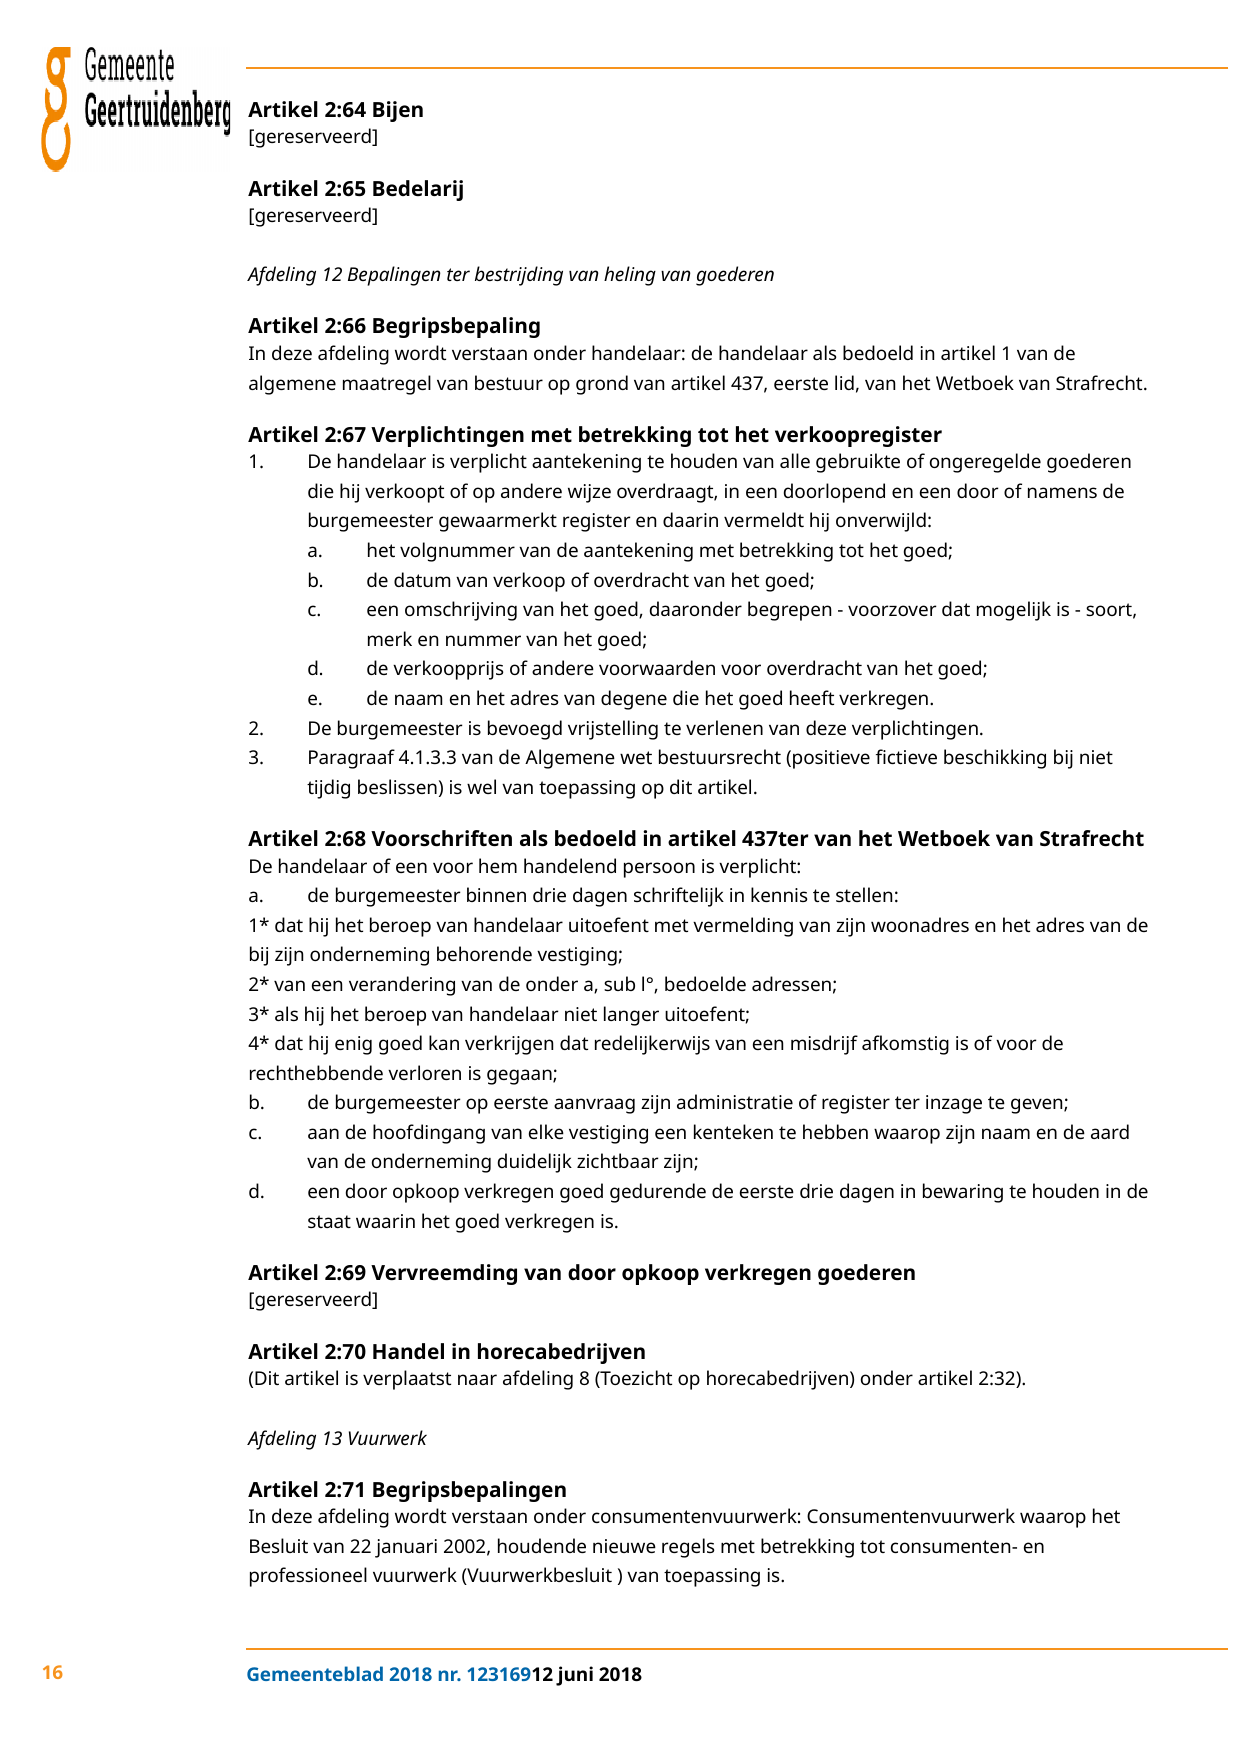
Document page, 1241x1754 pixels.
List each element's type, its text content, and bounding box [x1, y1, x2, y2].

list De handelaar is verplicht aantekening te houden van alle gebruikte of ongeregelde goederen die hij verkoopt of op andere wijze overdraagt, in een doorlopend en een door of namens de burgemeester gewaarmerkt register en daarin vermeldt hij onverwijld: [248, 448, 1152, 533]
list de datum van verkoop of overdracht van het goed; [307, 567, 1152, 593]
text Artikel 2:71 Begripsbepalingen [248, 1475, 1152, 1503]
text 4* dat hij enig goed kan verkrijgen dat redelijkerwijs van een misdrijf afkomstig is of voor de rechthebbende verloren is gegaan; [248, 1030, 1152, 1086]
list de burgemeester binnen drie dagen schriftelijk in kennis te stellen: [248, 882, 1152, 908]
list een omschrijving van het goed, daaronder begrepen - voorzover dat mogelijk is - soort, merk en nummer van het goed; [307, 596, 1152, 652]
text [gereserveerd] [248, 123, 1152, 149]
list het volgnummer van de aantekening met betrekking tot het goed; [307, 537, 1152, 563]
list aan de hoofdingang van elke vestiging een kenteken te hebben waarop zijn naam en de aard van de onderneming duidelijk zichtbaar zijn; [248, 1119, 1152, 1174]
list de naam en het adres van degene die het goed heeft verkregen. [307, 685, 1152, 711]
text Afdeling 13 Vuurwerk [248, 1425, 1152, 1450]
picture [41, 47, 231, 172]
text Artikel 2:70 Handel in horecabedrijven [248, 1337, 1152, 1366]
text Artikel 2:64 Bijen [248, 95, 1152, 123]
text In deze afdeling wordt verstaan onder consumentenvuurwerk: Consumentenvuurwerk waarop het Besluit van 22 januari 2002, houdende nieuwe regels met betrekking tot consumenten- en professioneel vuurwerk (Vuurwerkbesluit ) van toepassing is. [248, 1503, 1152, 1588]
list de burgemeester op eerste aanvraag zijn administratie of register ter inzage te geven; [248, 1089, 1152, 1115]
list De burgemeester is bevoegd vrijstelling te verlenen van deze verplichtingen. [248, 715, 1152, 741]
text Artikel 2:69 Vervreemding van door opkoop verkregen goederen [248, 1258, 1152, 1287]
text Artikel 2:66 Begripsbepaling [248, 312, 1152, 340]
text [gereserveerd] [248, 1287, 1152, 1312]
list de verkoopprijs of andere voorwaarden voor overdracht van het goed; [307, 656, 1152, 681]
list een door opkoop verkregen goed gedurende de eerste drie dagen in bewaring te houden in de staat waarin het goed verkregen is. [248, 1178, 1152, 1233]
text In deze afdeling wordt verstaan onder handelaar: de handelaar als bedoeld in artikel 1 van de algemene maatregel van bestuur op grond van artikel 437, eerste lid, van het Wetboek van Strafrecht. [248, 340, 1152, 395]
text Artikel 2:65 Bedelarij [248, 174, 1152, 202]
text 2* van een verandering van de onder a, sub l°, bedoelde adressen; [248, 971, 1152, 997]
text De handelaar of een voor hem handelend persoon is verplicht: [248, 853, 1152, 878]
text [gereserveerd] [248, 202, 1152, 228]
text 1* dat hij het beroep van handelaar uitoefent met vermelding van zijn woonadres en het adres van de bij zijn onderneming behorende vestiging; [248, 912, 1152, 967]
text 3* als hij het beroep van handelaar niet langer uitoefent; [248, 1001, 1152, 1026]
text Artikel 2:67 Verplichtingen met betrekking tot het verkoopregister [248, 420, 1152, 448]
text Afdeling 12 Bepalingen ter bestrijding van heling van goederen [248, 261, 1152, 287]
text (Dit artikel is verplaatst naar afdeling 8 (Toezicht op horecabedrijven) onder artikel 2:32). [248, 1366, 1152, 1391]
text Artikel 2:68 Voorschriften als bedoeld in artikel 437ter van het Wetboek van Strafrecht [248, 824, 1152, 853]
list Paragraaf 4.1.3.3 van de Algemene wet bestuursrecht (positieve fictieve beschikking bij niet tijdig beslissen) is wel van toepassing op dit artikel. [248, 744, 1152, 800]
